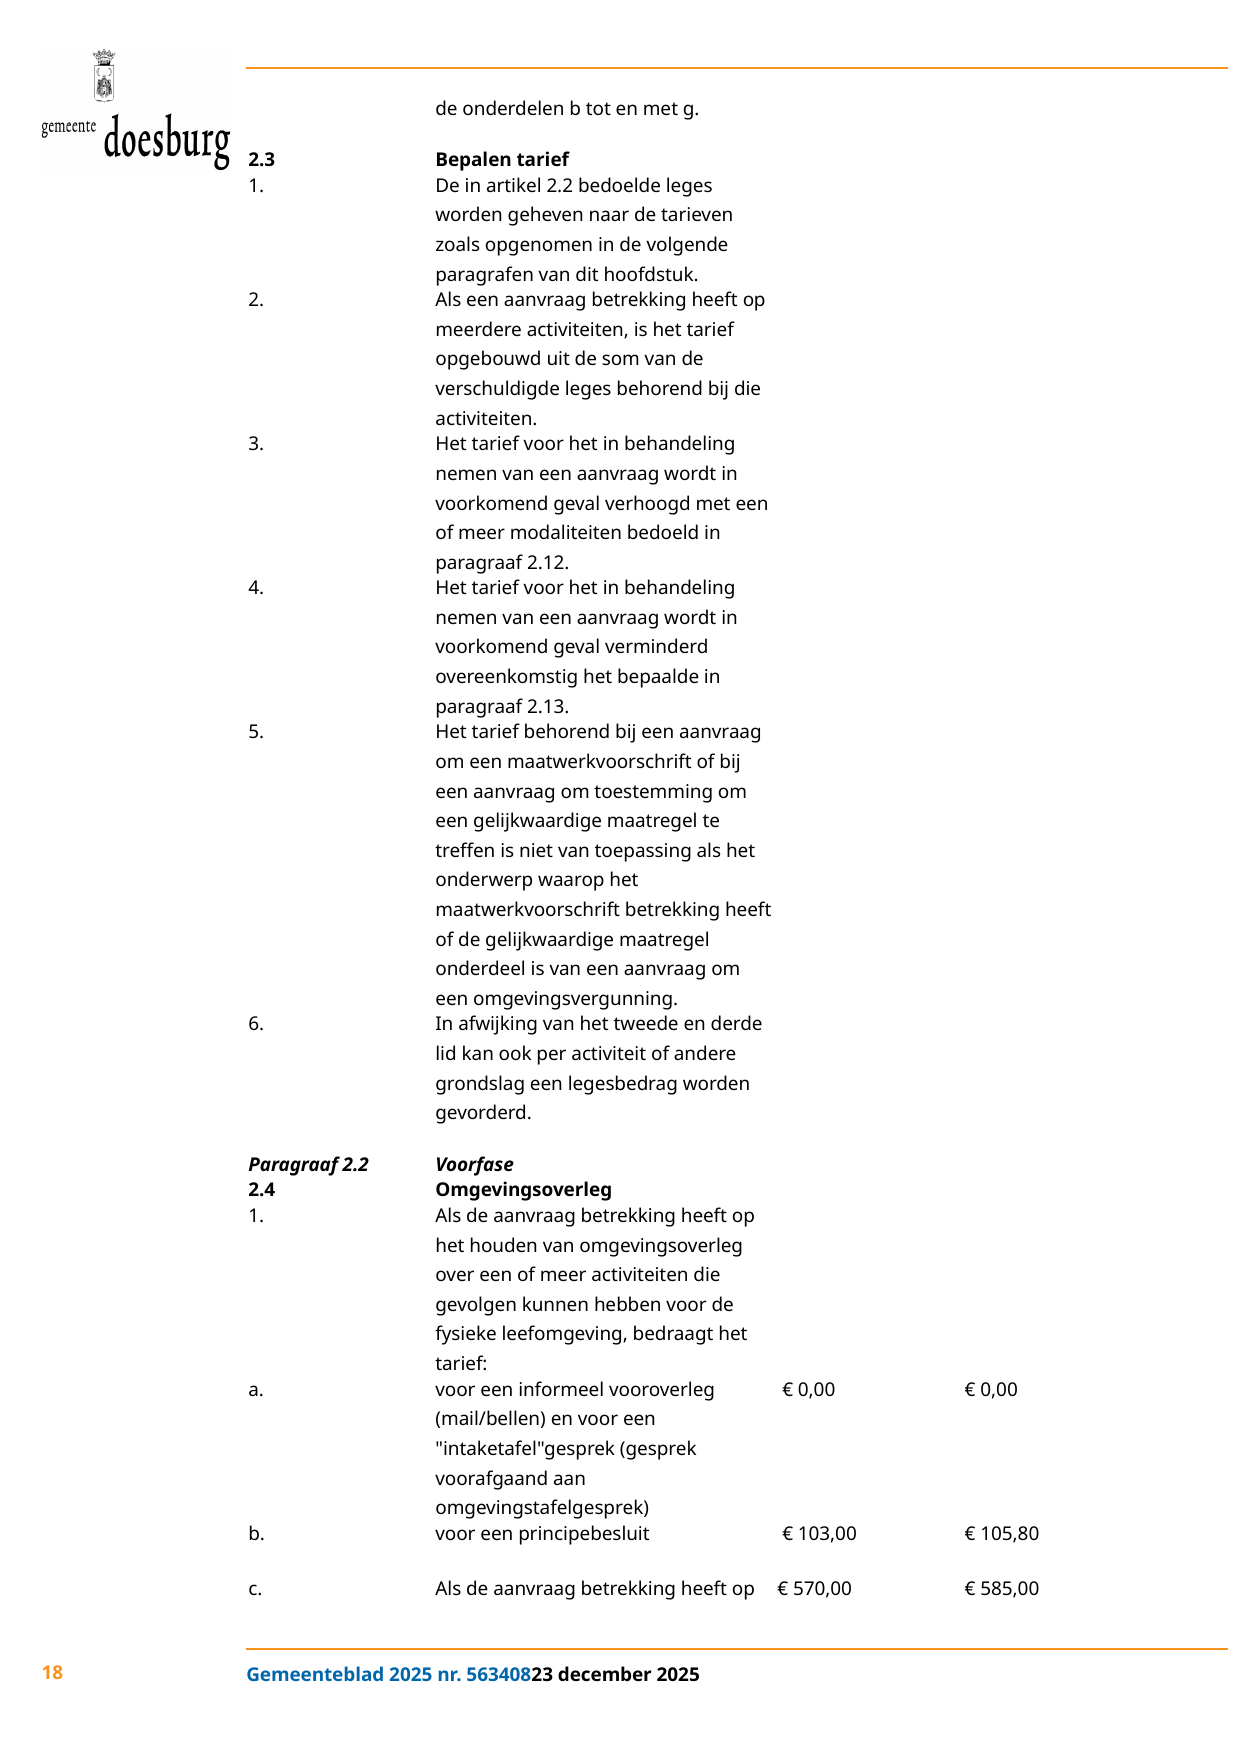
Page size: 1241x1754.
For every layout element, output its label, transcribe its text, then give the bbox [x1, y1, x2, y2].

picture [41, 47, 231, 172]
table_cell [777, 95, 964, 121]
table_cell [964, 1125, 1152, 1151]
table_cell 4. [248, 575, 435, 719]
table_cell [964, 1011, 1152, 1125]
table_cell [435, 121, 777, 146]
table_cell 5. [248, 719, 435, 1011]
table_cell [964, 431, 1152, 574]
table_cell 1. [248, 1202, 435, 1376]
table_cell 2. [248, 286, 435, 431]
table_cell voor een principebesluit [435, 1520, 777, 1575]
table_cell [964, 1177, 1152, 1202]
table_cell [964, 286, 1152, 431]
table_cell [964, 172, 1152, 286]
table_cell Voorfase [435, 1151, 777, 1177]
table_cell Als de aanvraag betrekking heeft op [435, 1575, 777, 1601]
table_cell € 103,00 [777, 1520, 964, 1575]
table_cell Omgevingsoverleg [435, 1177, 777, 1202]
table_cell [964, 575, 1152, 719]
table_cell [964, 121, 1152, 146]
table_cell [777, 1177, 964, 1202]
table_cell [248, 121, 435, 146]
table_cell [777, 1151, 964, 1177]
table_cell [777, 172, 964, 286]
table_cell [964, 719, 1152, 1011]
table_cell Het tarief voor het in behandeling nemen van een aanvraag wordt in voorkomend geval verhoogd met een of meer modaliteiten bedoeld in paragraaf 2.12. [435, 431, 777, 574]
table_cell voor een informeel vooroverleg (mail/bellen) en voor een "intaketafel"gesprek (gesprek voorafgaand aan omgevingstafelgesprek) [435, 1376, 777, 1520]
table_cell € 585,00 [964, 1575, 1152, 1601]
table_cell [777, 1125, 964, 1151]
table_cell € 570,00 [777, 1575, 964, 1601]
table_cell Als een aanvraag betrekking heeft op meerdere activiteiten, is het tarief opgebouwd uit de som van de verschuldigde leges behorend bij die activiteiten. [435, 286, 777, 431]
table_cell [777, 575, 964, 719]
table_cell [777, 1202, 964, 1376]
table_cell de onderdelen b tot en met g. [435, 95, 777, 121]
table_cell [777, 146, 964, 172]
table_cell € 105,80 [964, 1520, 1152, 1575]
table_cell [964, 1151, 1152, 1177]
table_cell 6. [248, 1011, 435, 1125]
table_cell [248, 1125, 435, 1151]
table_cell [964, 146, 1152, 172]
table_cell € 0,00 [777, 1376, 964, 1520]
table_cell Als de aanvraag betrekking heeft op het houden van omgevingsoverleg over een of meer activiteiten die gevolgen kunnen hebben voor de fysieke leefomgeving, bedraagt het tarief: [435, 1202, 777, 1376]
table_cell [777, 121, 964, 146]
table_cell 2.4 [248, 1177, 435, 1202]
table_cell c. [248, 1575, 435, 1601]
table_cell Het tarief voor het in behandeling nemen van een aanvraag wordt in voorkomend geval verminderd overeenkomstig het bepaalde in paragraaf 2.13. [435, 575, 777, 719]
table_cell [777, 1011, 964, 1125]
table_cell Paragraaf 2.2 [248, 1151, 435, 1177]
table_cell [964, 95, 1152, 121]
table_cell a. [248, 1376, 435, 1520]
table_cell [964, 1202, 1152, 1376]
table_cell [248, 95, 435, 121]
table_cell 2.3 [248, 146, 435, 172]
table_cell [777, 286, 964, 431]
table_cell De in artikel 2.2 bedoelde leges worden geheven naar de tarieven zoals opgenomen in de volgende paragrafen van dit hoofdstuk. [435, 172, 777, 286]
table_cell [777, 431, 964, 574]
table_cell Bepalen tarief [435, 146, 777, 172]
table_cell b. [248, 1520, 435, 1575]
table_cell 3. [248, 431, 435, 574]
table_cell 1. [248, 172, 435, 286]
table_cell Het tarief behorend bij een aanvraag om een maatwerkvoorschrift of bij een aanvraag om toestemming om een gelijkwaardige maatregel te treffen is niet van toepassing als het onderwerp waarop het maatwerkvoorschrift betrekking heeft of de gelijkwaardige maatregel onderdeel is van een aanvraag om een omgevingsvergunning. [435, 719, 777, 1011]
table_cell [435, 1125, 777, 1151]
table_cell € 0,00 [964, 1376, 1152, 1520]
table_cell [777, 719, 964, 1011]
table_cell In afwijking van het tweede en derde lid kan ook per activiteit of andere grondslag een legesbedrag worden gevorderd. [435, 1011, 777, 1125]
